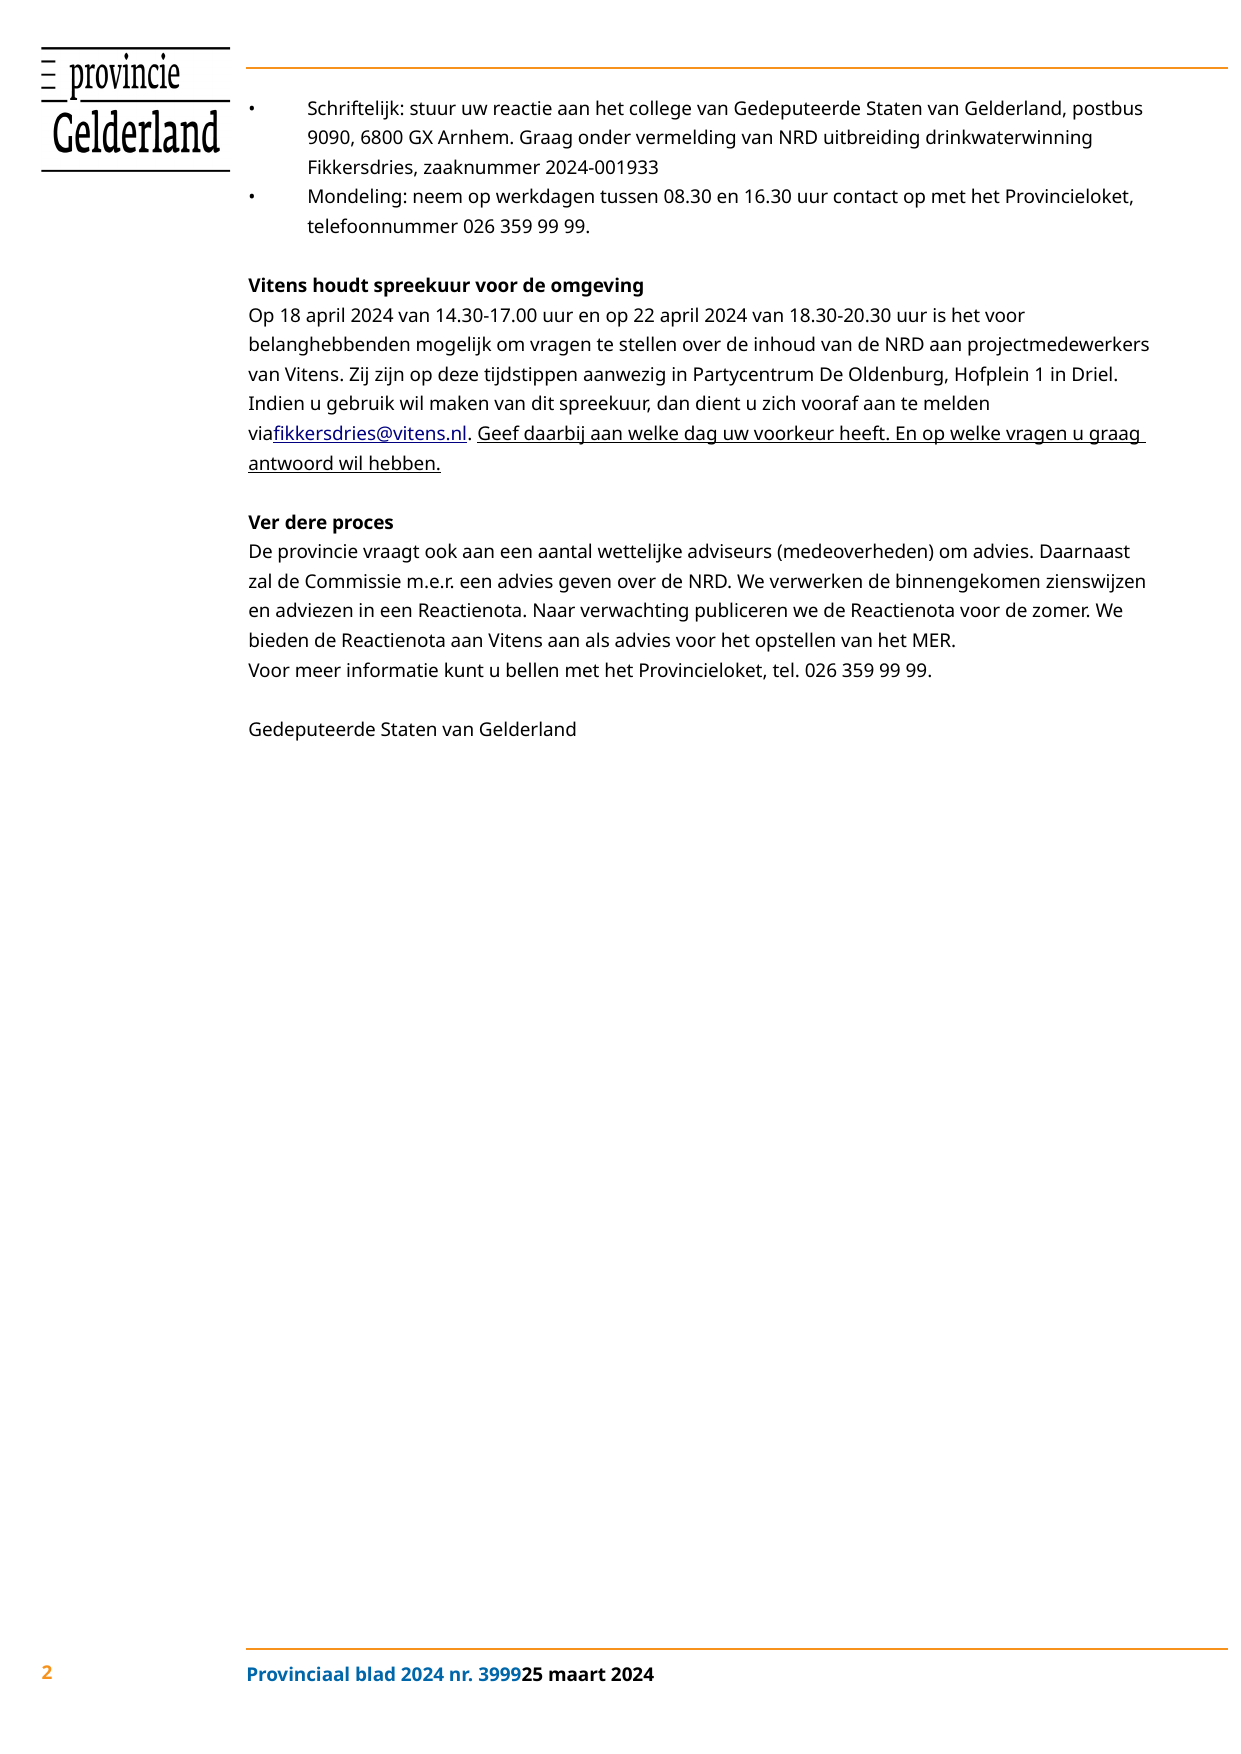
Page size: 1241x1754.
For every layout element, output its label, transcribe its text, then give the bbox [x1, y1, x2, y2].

picture [41, 47, 231, 172]
text De provincie vraagt ook aan een aantal wettelijke adviseurs (medeoverheden) om advies. Daarnaast zal de Commissie m.e.r. een advies geven over de NRD. We verwerken de binnengekomen zienswijzen en adviezen in een Reactienota. Naar verwachting publiceren we de Reactienota voor de zomer. We bieden de Reactienota aan Vitens aan als advies voor het opstellen van het MER. [248, 538, 1152, 653]
text Ver dere proces [248, 509, 1152, 535]
list Mondeling: neem op werkdagen tussen 08.30 en 16.30 uur contact op met het Provincieloket, telefoonnummer 026 359 99 99. [248, 183, 1152, 239]
list Schriftelijk: stuur uw reactie aan het college van Gedeputeerde Staten van Gelderland, postbus 9090, 6800 GX Arnhem. Graag onder vermelding van NRD uitbreiding drinkwaterwinning Fikkersdries, zaaknummer 2024-001933 [248, 95, 1152, 180]
text Vitens houdt spreekuur voor de omgeving [248, 272, 1152, 298]
text Voor meer informatie kunt u bellen met het Provincieloket, tel. 026 359 99 99. [248, 657, 1152, 683]
text Gedeputeerde Staten van Gelderland [248, 716, 1152, 742]
text Op 18 april 2024 van 14.30-17.00 uur en op 22 april 2024 van 18.30-20.30 uur is het voor belanghebbenden mogelijk om vragen te stellen over de inhoud van de NRD aan projectmedewerkers van Vitens. Zij zijn op deze tijdstippen aanwezig in Partycentrum De Oldenburg, Hofplein 1 in Driel. Indien u gebruik wil maken van dit spreekuur, dan dient u zich vooraf aan te melden viafikkersdries@vitens.nl. Geef daarbij aan welke dag uw voorkeur heeft. En op welke vragen u graag antwoord wil hebben. [248, 302, 1152, 476]
